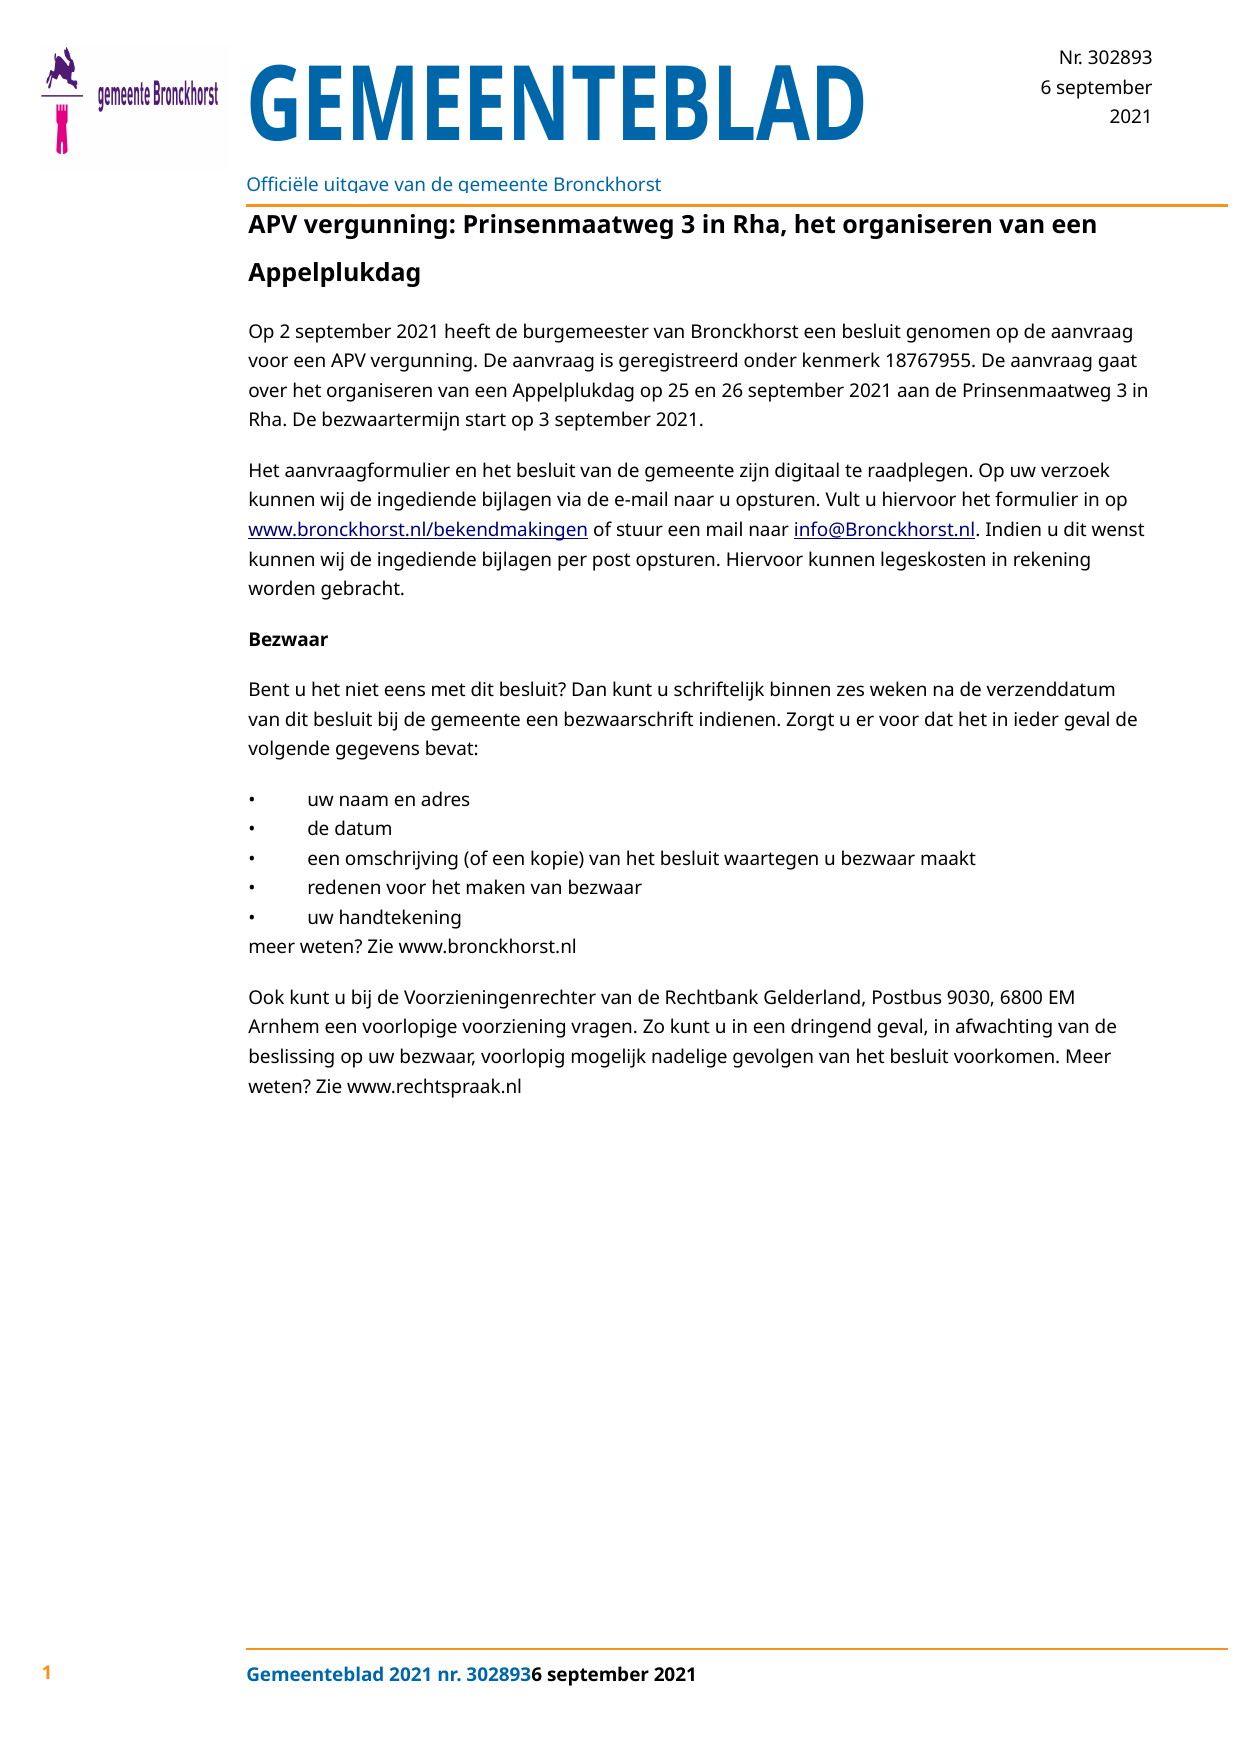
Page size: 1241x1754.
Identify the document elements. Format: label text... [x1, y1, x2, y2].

list een omschrijving (of een kopie) van het besluit waartegen u bezwaar maakt [248, 845, 1152, 871]
text Bent u het niet eens met dit besluit? Dan kunt u schriftelijk binnen zes weken na de verzenddatum van dit besluit bij de gemeente een bezwaarschrift indienen. Zorgt u er voor dat het in ieder geval de volgende gegevens bevat: [248, 676, 1152, 761]
text Op 2 september 2021 heeft de burgemeester van Bronckhorst een besluit genomen op de aanvraag voor een APV vergunning. De aanvraag is geregistreerd onder kenmerk 18767955. De aanvraag gaat over het organiseren van een Appelplukdag op 25 en 26 september 2021 aan de Prinsenmaatweg 3 in Rha. De bezwaartermijn start op 3 september 2021. [248, 318, 1152, 432]
list redenen voor het maken van bezwaar [248, 874, 1152, 900]
text Ook kunt u bij de Voorzieningenrechter van de Rechtbank Gelderland, Postbus 9030, 6800 EM Arnhem een voorlopige voorziening vragen. Zo kunt u in een dringend geval, in afwachting van de beslissing op uw bezwaar, voorlopig mogelijk nadelige gevolgen van het besluit voorkomen. Meer weten? Zie www.rechtspraak.nl [248, 984, 1152, 1099]
text APV vergunning: Prinsenmaatweg 3 in Rha, het organiseren van een Appelplukdag [248, 207, 1152, 288]
text meer weten? Zie www.bronckhorst.nl [248, 934, 1152, 959]
picture [41, 47, 231, 172]
list uw handtekening [248, 904, 1152, 930]
list uw naam en adres [248, 786, 1152, 812]
text Het aanvraagformulier en het besluit van de gemeente zijn digitaal te raadplegen. Op uw verzoek kunnen wij de ingediende bijlagen via de e-mail naar u opsturen. Vult u hiervoor het formulier in op www.bronckhorst.nl/bekendmakingen of stuur een mail naar info@Bronckhorst.nl. Indien u dit wenst kunnen wij de ingediende bijlagen per post opsturen. Hiervoor kunnen legeskosten in rekening worden gebracht. [248, 457, 1152, 601]
text Bezwaar [248, 626, 1152, 652]
list de datum [248, 815, 1152, 841]
